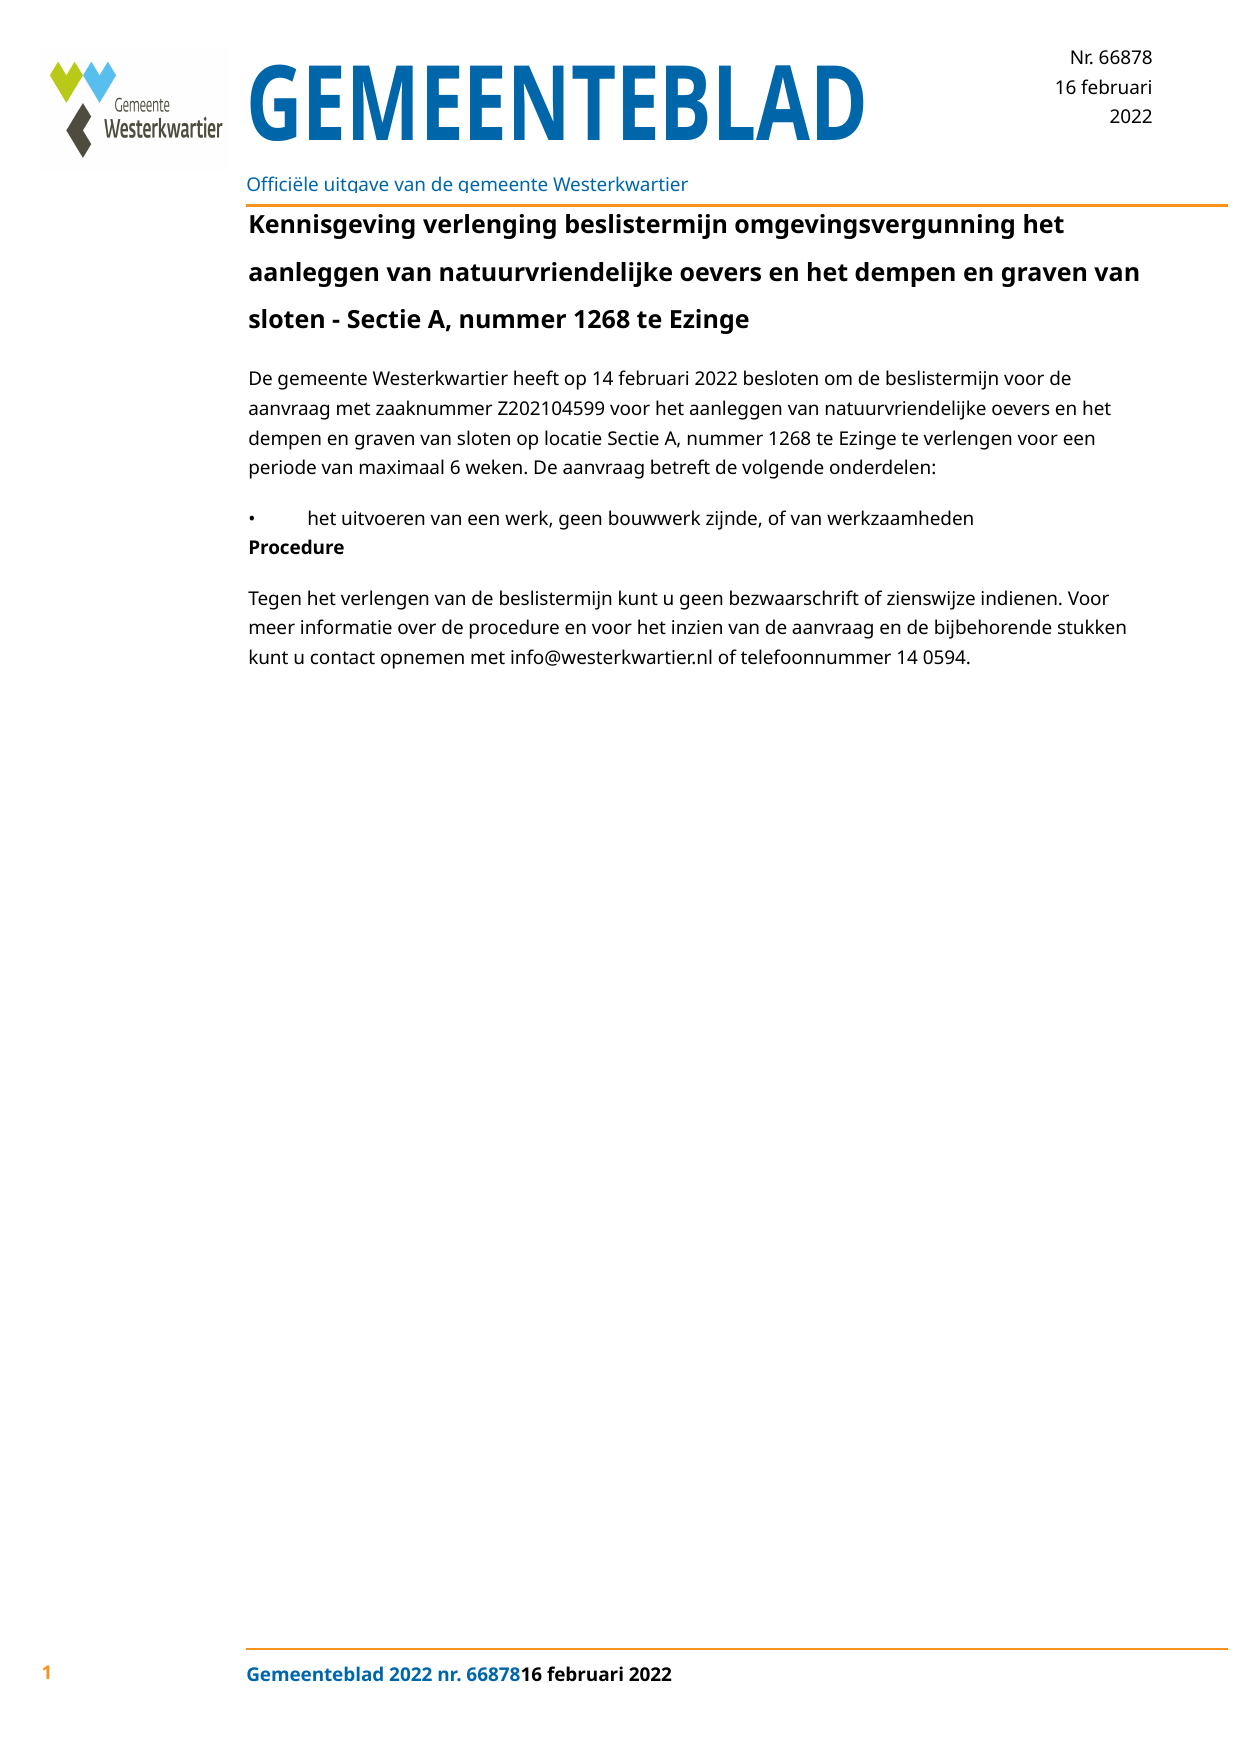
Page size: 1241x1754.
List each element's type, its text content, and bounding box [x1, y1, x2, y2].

picture [41, 47, 231, 172]
text De gemeente Westerkwartier heeft op 14 februari 2022 besloten om de beslistermijn voor de aanvraag met zaaknummer Z202104599 voor het aanleggen van natuurvriendelijke oevers en het dempen en graven van sloten op locatie Sectie A, nummer 1268 te Ezinge te verlengen voor een periode van maximaal 6 weken. De aanvraag betreft de volgende onderdelen: [248, 366, 1152, 480]
text Kennisgeving verlenging beslistermijn omgevingsvergunning het aanleggen van natuurvriendelijke oevers en het dempen en graven van sloten - Sectie A, nummer 1268 te Ezinge [248, 207, 1152, 336]
text Procedure [248, 534, 1152, 560]
text Tegen het verlengen van de beslistermijn kunt u geen bezwaarschrift of zienswijze indienen. Voor meer informatie over de procedure en voor het inzien van de aanvraag en de bijbehorende stukken kunt u contact opnemen met info@westerkwartier.nl of telefoonnummer 14 0594. [248, 585, 1152, 669]
list het uitvoeren van een werk, geen bouwwerk zijnde, of van werkzaamheden [248, 505, 1152, 530]
